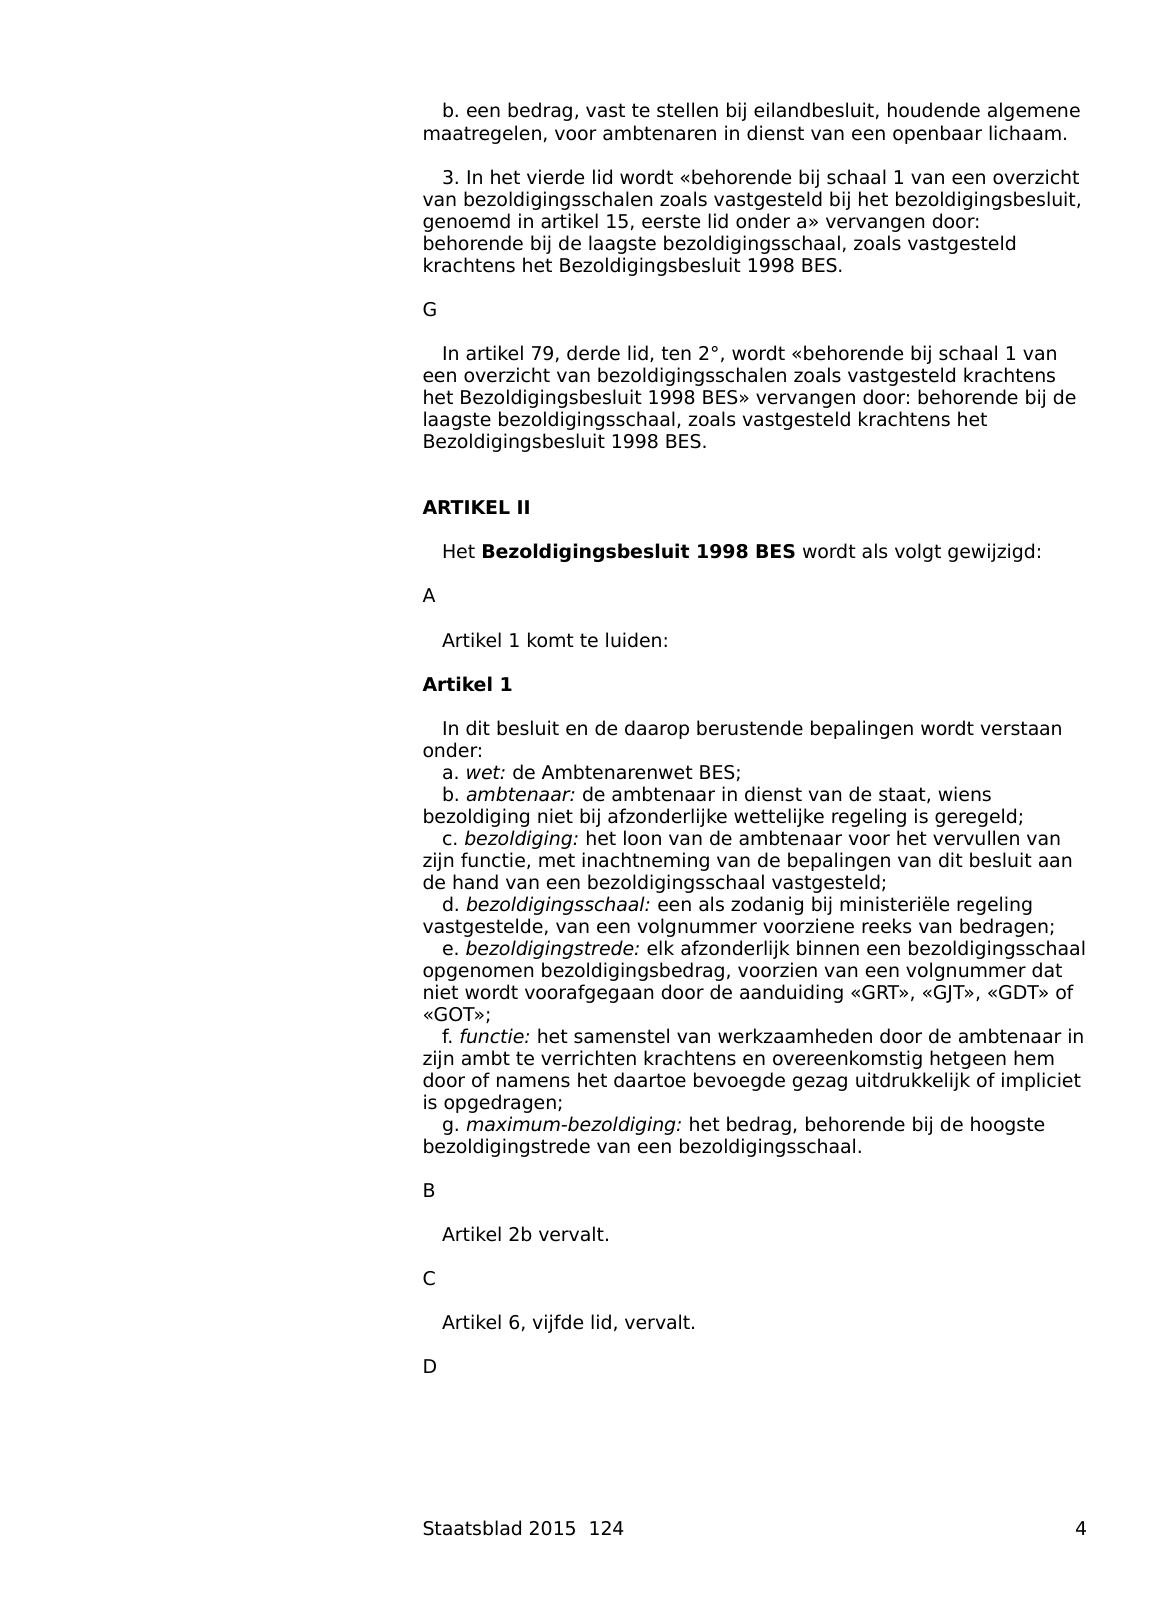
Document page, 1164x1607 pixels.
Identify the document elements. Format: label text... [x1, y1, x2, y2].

text C [422, 1268, 1087, 1290]
text B [422, 1180, 1087, 1202]
subtitle ARTIKEL II [422, 497, 1087, 519]
text In dit besluit en de daarop berustende bepalingen wordt verstaan onder: [422, 718, 1087, 762]
text D [422, 1356, 1087, 1378]
text g. maximum-bezoldiging: het bedrag, behorende bij de hoogste bezoldigingstrede van een bezoldigingsschaal. [422, 1113, 1087, 1157]
text A [422, 585, 1087, 607]
subtitle Artikel 1 [422, 674, 1087, 696]
text b. ambtenaar: de ambtenaar in dienst van de staat, wiens bezoldiging niet bij afzonderlijke wettelijke regeling is geregeld; [422, 784, 1087, 828]
text c. bezoldiging: het loon van de ambtenaar voor het vervullen van zijn functie, met inachtneming van de bepalingen van dit besluit aan de hand van een bezoldigingsschaal vastgesteld; [422, 828, 1087, 894]
text G [422, 299, 1087, 321]
text a. wet: de Ambtenarenwet BES; [422, 762, 1087, 784]
text 3. In het vierde lid wordt «behorende bij schaal 1 van een overzicht van bezoldigingsschalen zoals vastgesteld bij het bezoldigingsbesluit, genoemd in artikel 15, eerste lid onder a» vervangen door: behorende bij de laagste bezoldigingsschaal, zoals vastgesteld krachtens het Bezoldigingsbesluit 1998 BES. [422, 167, 1087, 276]
text d. bezoldigingsschaal: een als zodanig bij ministeriële regeling vastgestelde, van een volgnummer voorziene reeks van bedragen; [422, 894, 1087, 938]
text Het Bezoldigingsbesluit 1998 BES wordt als volgt gewijzigd: [422, 541, 1087, 563]
text Artikel 2b vervalt. [422, 1224, 1087, 1246]
text e. bezoldigingstrede: elk afzonderlijk binnen een bezoldigingsschaal opgenomen bezoldigingsbedrag, voorzien van een volgnummer dat niet wordt voorafgegaan door de aanduiding «GRT», «GJT», «GDT» of «GOT»; [422, 938, 1087, 1026]
text Artikel 1 komt te luiden: [422, 629, 1087, 652]
text In artikel 79, derde lid, ten 2°, wordt «behorende bij schaal 1 van een overzicht van bezoldigingsschalen zoals vastgesteld krachtens het Bezoldigingsbesluit 1998 BES» vervangen door: behorende bij de laagste bezoldigingsschaal, zoals vastgesteld krachtens het Bezoldigingsbesluit 1998 BES. [422, 343, 1087, 453]
text b. een bedrag, vast te stellen bij eilandbesluit, houdende algemene maatregelen, voor ambtenaren in dienst van een openbaar lichaam. [422, 100, 1087, 144]
text Artikel 6, vijfde lid, vervalt. [422, 1312, 1087, 1334]
text f. functie: het samenstel van werkzaamheden door de ambtenaar in zijn ambt te verrichten krachtens en overeenkomstig hetgeen hem door of namens het daartoe bevoegde gezag uitdrukkelijk of impliciet is opgedragen; [422, 1026, 1087, 1113]
